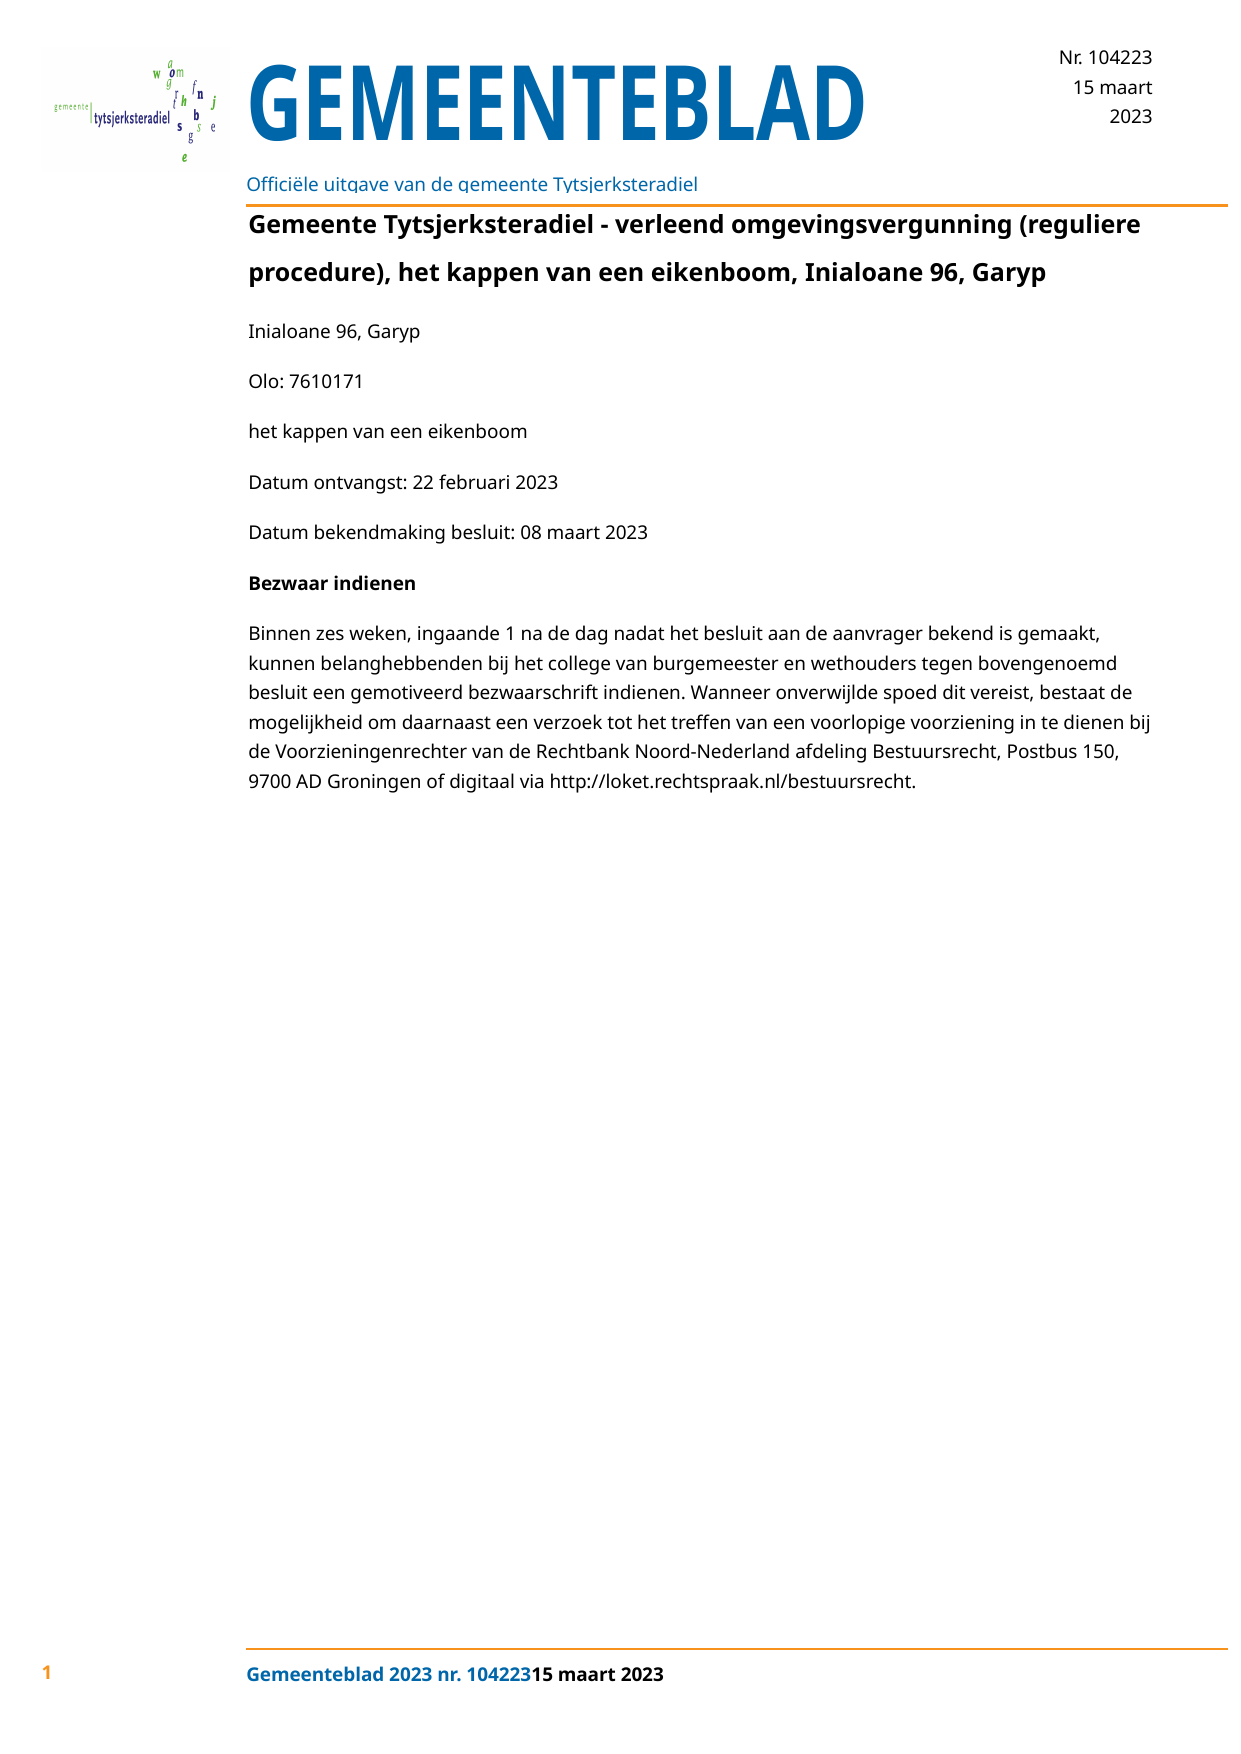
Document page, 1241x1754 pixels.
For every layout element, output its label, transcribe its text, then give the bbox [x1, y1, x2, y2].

text Inialoane 96, Garyp [248, 318, 1152, 344]
text Bezwaar indienen [248, 570, 1152, 596]
text Gemeente Tytsjerksteradiel - verleend omgevingsvergunning (reguliere procedure), het kappen van een eikenboom, Inialoane 96, Garyp [248, 207, 1152, 288]
text Binnen zes weken, ingaande 1 na de dag nadat het besluit aan de aanvrager bekend is gemaakt, kunnen belanghebbenden bij het college van burgemeester en wethouders tegen bovengenoemd besluit een gemotiveerd bezwaarschrift indienen. Wanneer onverwijlde spoed dit vereist, bestaat de mogelijkheid om daarnaast een verzoek tot het treffen van een voorlopige voorziening in te dienen bij de Voorzieningenrechter van de Rechtbank Noord-Nederland afdeling Bestuursrecht, Postbus 150, 9700 AD Groningen of digitaal via http://loket.rechtspraak.nl/bestuursrecht. [248, 620, 1152, 794]
text Datum bekendmaking besluit: 08 maart 2023 [248, 519, 1152, 545]
picture [41, 47, 231, 172]
text Olo: 7610171 [248, 368, 1152, 394]
text het kappen van een eikenboom [248, 419, 1152, 444]
text Datum ontvangst: 22 februari 2023 [248, 469, 1152, 495]
